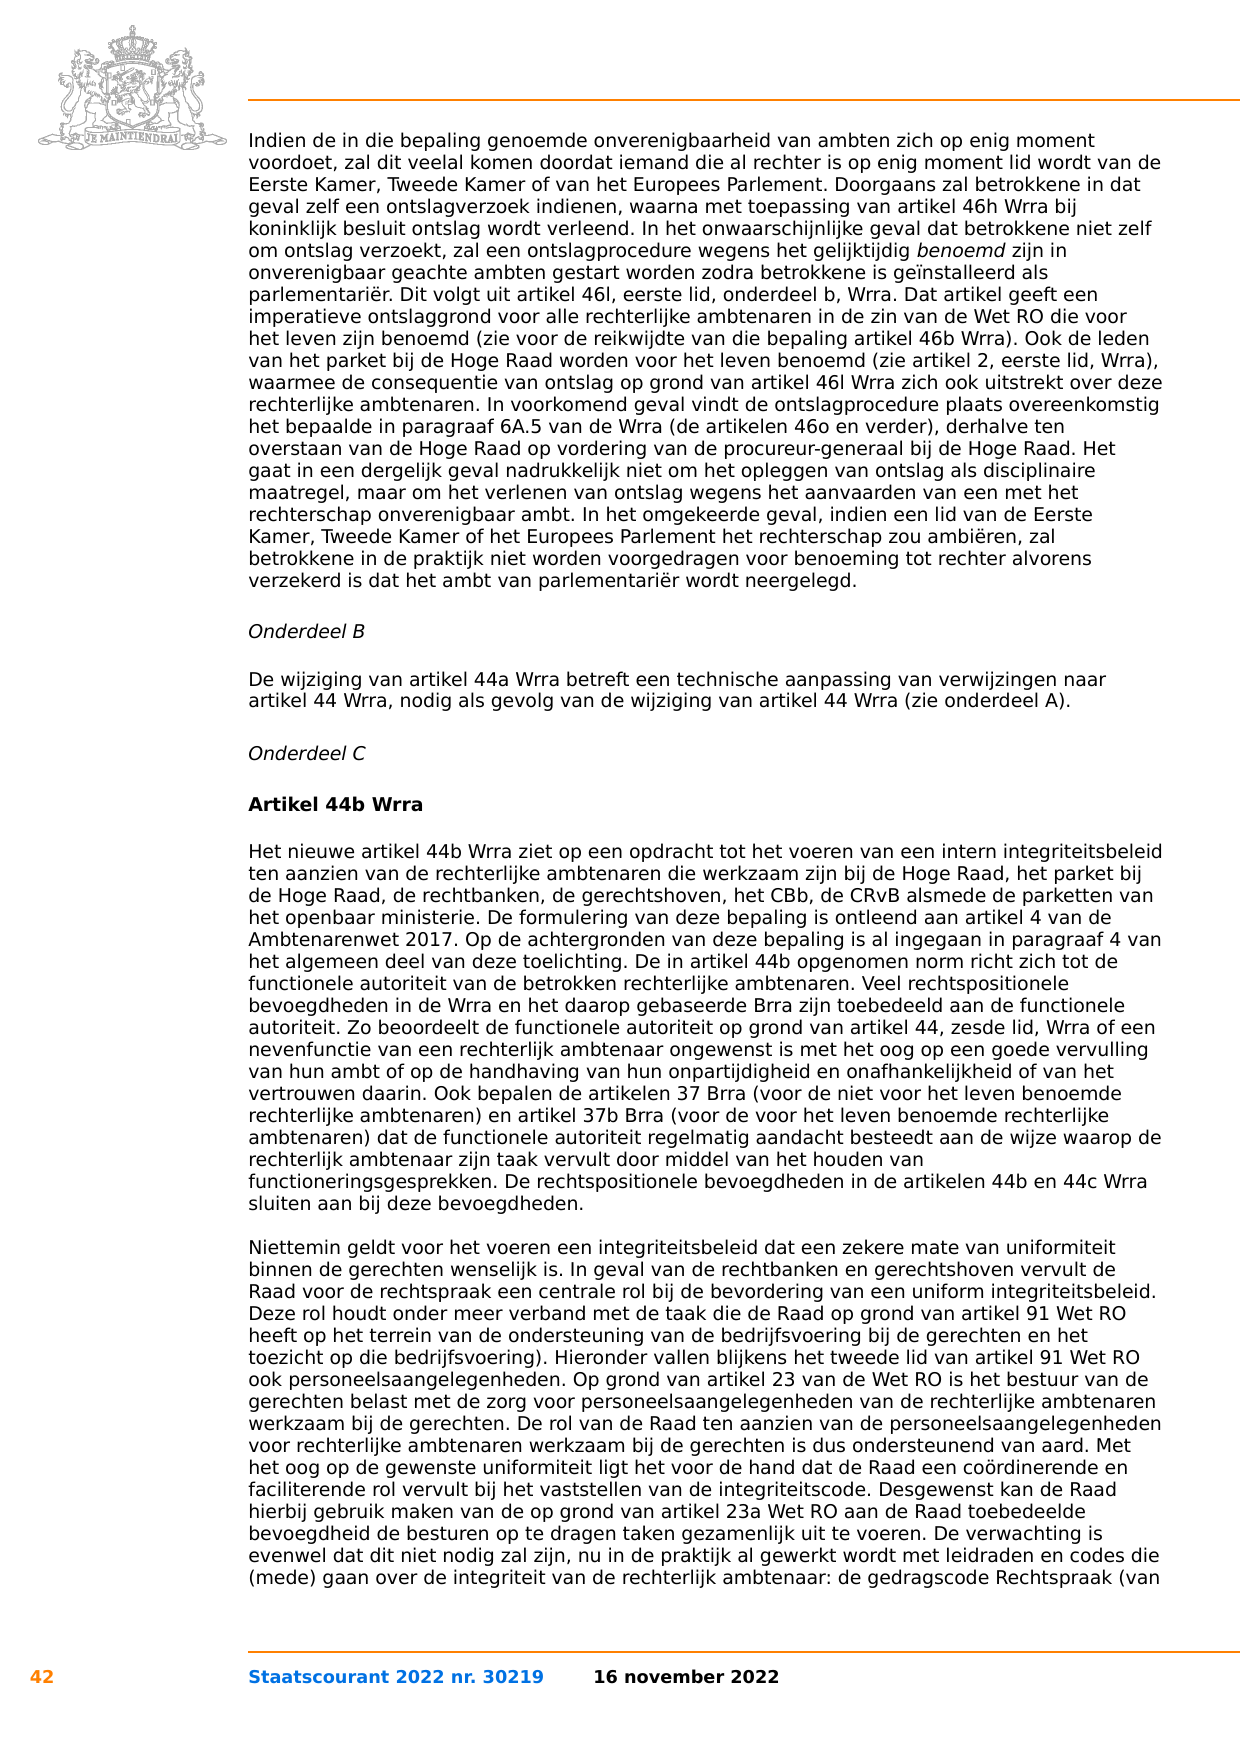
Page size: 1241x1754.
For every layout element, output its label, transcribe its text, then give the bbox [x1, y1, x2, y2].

picture [38, 25, 227, 150]
text De wijziging van artikel 44a Wrra betreft een technische aanpassing van verwijzingen naar artikel 44 Wrra, nodig als gevolg van de wijziging van artikel 44 Wrra (zie onderdeel A). [248, 668, 1163, 712]
text Niettemin geldt voor het voeren een integriteitsbeleid dat een zekere mate van uniformiteit binnen de gerechten wenselijk is. In geval van de rechtbanken en gerechtshoven vervult de Raad voor de rechtspraak een centrale rol bij de bevordering van een uniform integriteitsbeleid. Deze rol houdt onder meer verband met de taak die de Raad op grond van artikel 91 Wet RO heeft op het terrein van de ondersteuning van de bedrijfsvoering bij de gerechten en het toezicht op die bedrijfsvoering). Hieronder vallen blijkens het tweede lid van artikel 91 Wet RO ook personeelsaangelegenheden. Op grond van artikel 23 van de Wet RO is het bestuur van de gerechten belast met de zorg voor personeelsaangelegenheden van de rechterlijke ambtenaren werkzaam bij de gerechten. De rol van de Raad ten aanzien van de personeelsaangelegenheden voor rechterlijke ambtenaren werkzaam bij de gerechten is dus ondersteunend van aard. Met het oog op de gewenste uniformiteit ligt het voor de hand dat de Raad een coördinerende en faciliterende rol vervult bij het vaststellen van de integriteitscode. Desgewenst kan de Raad hierbij gebruik maken van de op grond van artikel 23a Wet RO aan de Raad toebedeelde bevoegdheid de besturen op te dragen taken gezamenlijk uit te voeren. De verwachting is evenwel dat dit niet nodig zal zijn, nu in de praktijk al gewerkt wordt met leidraden en codes die (mede) gaan over de integriteit van de rechterlijk ambtenaar: de gedragscode Rechtspraak (van [248, 1237, 1163, 1588]
text Het nieuwe artikel 44b Wrra ziet op een opdracht tot het voeren van een intern integriteitsbeleid ten aanzien van de rechterlijke ambtenaren die werkzaam zijn bij de Hoge Raad, het parket bij de Hoge Raad, de rechtbanken, de gerechtshoven, het CBb, de CRvB alsmede de parketten van het openbaar ministerie. De formulering van deze bepaling is ontleend aan artikel 4 van de Ambtenarenwet 2017. Op de achtergronden van deze bepaling is al ingegaan in paragraaf 4 van het algemeen deel van deze toelichting. De in artikel 44b opgenomen norm richt zich tot de functionele autoriteit van de betrokken rechterlijke ambtenaren. Veel rechtspositionele bevoegdheden in de Wrra en het daarop gebaseerde Brra zijn toebedeeld aan de functionele autoriteit. Zo beoordeelt de functionele autoriteit op grond van artikel 44, zesde lid, Wrra of een nevenfunctie van een rechterlijk ambtenaar ongewenst is met het oog op een goede vervulling van hun ambt of op de handhaving van hun onpartijdigheid en onafhankelijkheid of van het vertrouwen daarin. Ook bepalen de artikelen 37 Brra (voor de niet voor het leven benoemde rechterlijke ambtenaren) en artikel 37b Brra (voor de voor het leven benoemde rechterlijke ambtenaren) dat de functionele autoriteit regelmatig aandacht besteedt aan de wijze waarop de rechterlijk ambtenaar zijn taak vervult door middel van het houden van functioneringsgesprekken. De rechtspositionele bevoegdheden in de artikelen 44b en 44c Wrra sluiten aan bij deze bevoegdheden. [248, 841, 1163, 1215]
subtitle Onderdeel C [248, 742, 1163, 764]
text Indien de in die bepaling genoemde onverenigbaarheid van ambten zich op enig moment voordoet, zal dit veelal komen doordat iemand die al rechter is op enig moment lid wordt van de Eerste Kamer, Tweede Kamer of van het Europees Parlement. Doorgaans zal betrokkene in dat geval zelf een ontslagverzoek indienen, waarna met toepassing van artikel 46h Wrra bij koninklijk besluit ontslag wordt verleend. In het onwaarschijnlijke geval dat betrokkene niet zelf om ontslag verzoekt, zal een ontslagprocedure wegens het gelijktijdig benoemd zijn in onverenigbaar geachte ambten gestart worden zodra betrokkene is geïnstalleerd als parlementariër. Dit volgt uit artikel 46l, eerste lid, onderdeel b, Wrra. Dat artikel geeft een imperatieve ontslaggrond voor alle rechterlijke ambtenaren in de zin van de Wet RO die voor het leven zijn benoemd (zie voor de reikwijdte van die bepaling artikel 46b Wrra). Ook de leden van het parket bij de Hoge Raad worden voor het leven benoemd (zie artikel 2, eerste lid, Wrra), waarmee de consequentie van ontslag op grond van artikel 46l Wrra zich ook uitstrekt over deze rechterlijke ambtenaren. In voorkomend geval vindt de ontslagprocedure plaats overeenkomstig het bepaalde in paragraaf 6A.5 van de Wrra (de artikelen 46o en verder), derhalve ten overstaan van de Hoge Raad op vordering van de procureur-generaal bij de Hoge Raad. Het gaat in een dergelijk geval nadrukkelijk niet om het opleggen van ontslag als disciplinaire maatregel, maar om het verlenen van ontslag wegens het aanvaarden van een met het rechterschap onverenigbaar ambt. In het omgekeerde geval, indien een lid van de Eerste Kamer, Tweede Kamer of het Europees Parlement het rechterschap zou ambiëren, zal betrokkene in de praktijk niet worden voorgedragen voor benoeming tot rechter alvorens verzekerd is dat het ambt van parlementariër wordt neergelegd. [248, 130, 1163, 591]
subtitle Artikel 44b Wrra [248, 794, 1163, 816]
subtitle Onderdeel B [248, 621, 1163, 643]
